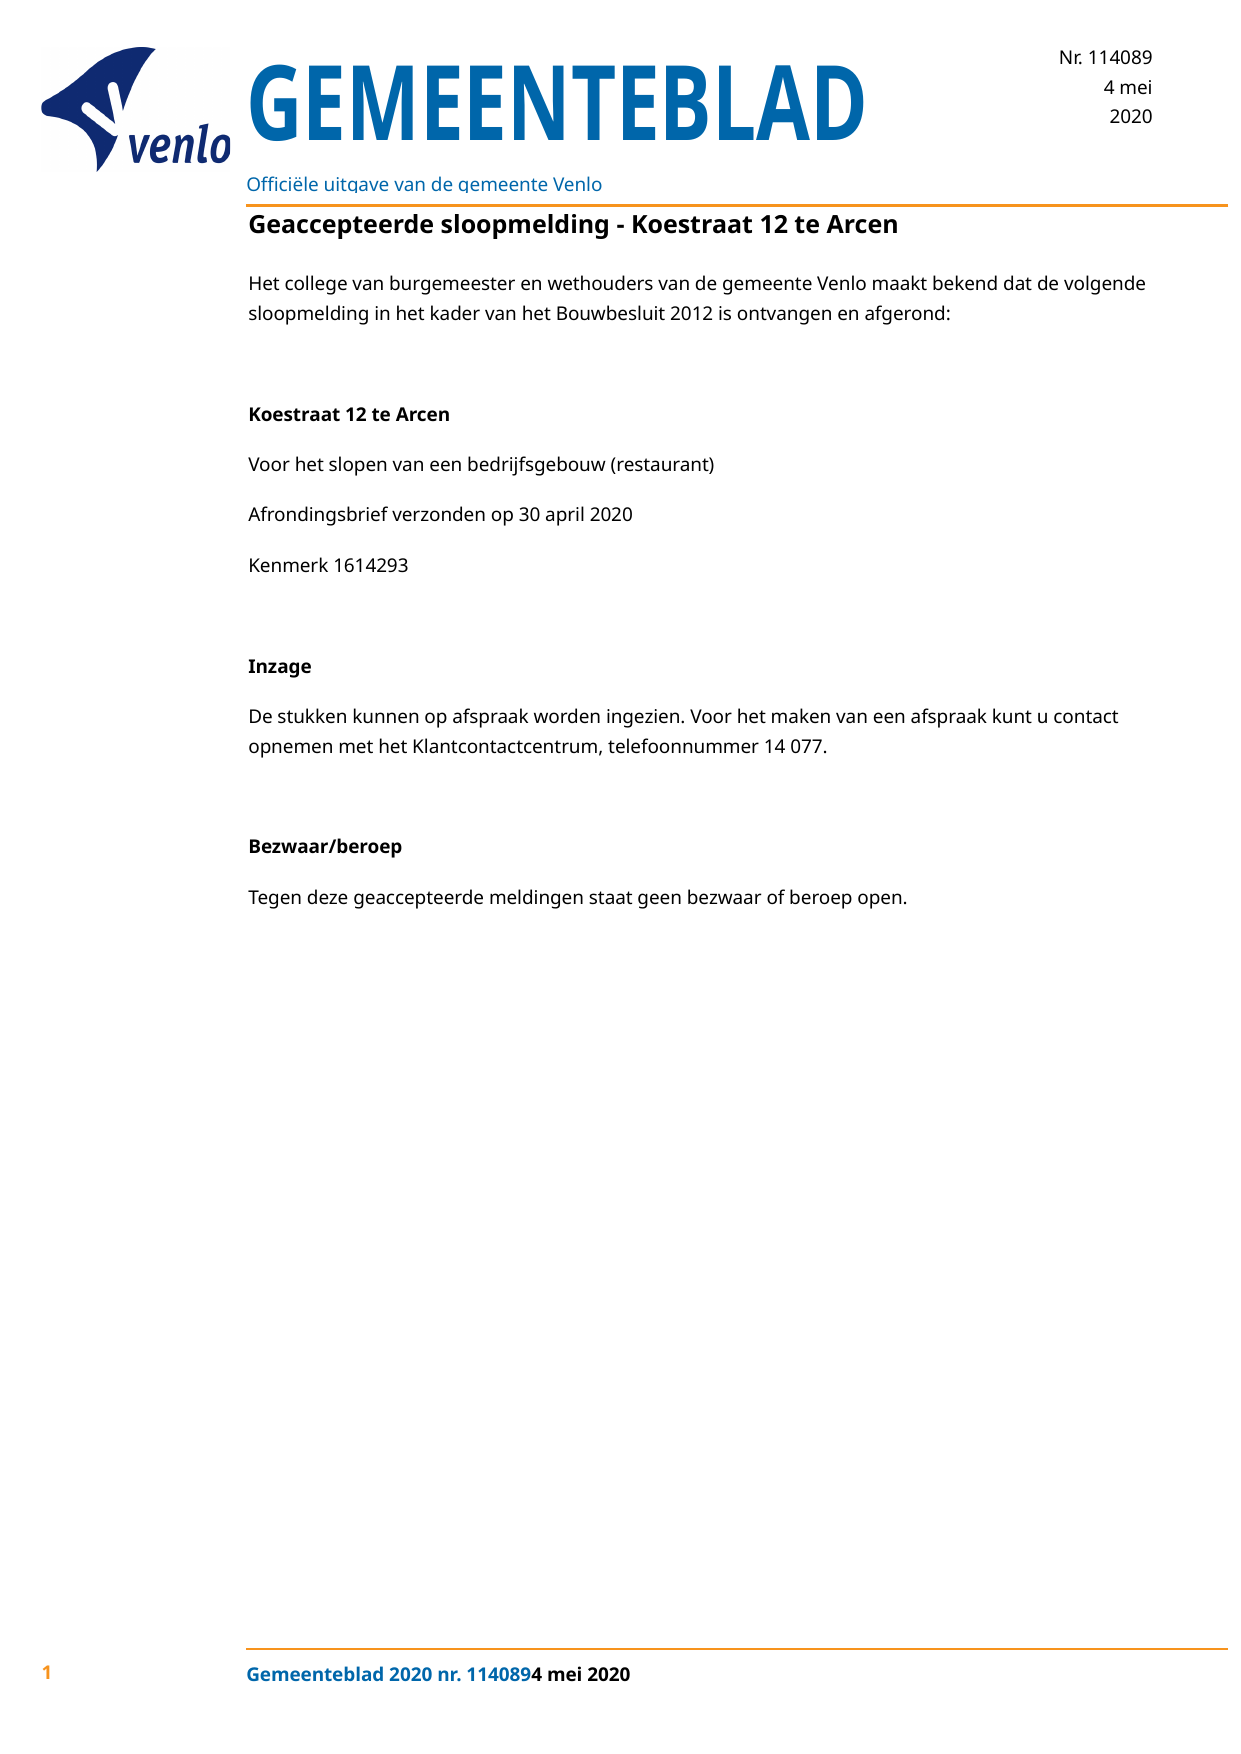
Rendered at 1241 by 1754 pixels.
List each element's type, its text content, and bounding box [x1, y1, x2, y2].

text Geaccepteerde sloopmelding - Koestraat 12 te Arcen [248, 207, 1152, 241]
text Kenmerk 1614293 [248, 552, 1152, 578]
text Koestraat 12 te Arcen [248, 401, 1152, 426]
text Het college van burgemeester en wethouders van de gemeente Venlo maakt bekend dat de volgende sloopmelding in het kader van het Bouwbesluit 2012 is ontvangen en afgerond: [248, 270, 1152, 326]
text De stukken kunnen op afspraak worden ingezien. Voor het maken van een afspraak kunt u contact opnemen met het Klantcontactcentrum, telefoonnummer 14 077. [248, 703, 1152, 758]
text Tegen deze geaccepteerde meldingen staat geen bezwaar of beroep open. [248, 884, 1152, 910]
text Afrondingsbrief verzonden op 30 april 2020 [248, 502, 1152, 527]
picture [41, 47, 231, 172]
text Voor het slopen van een bedrijfsgebouw (restaurant) [248, 451, 1152, 477]
text Inzage [248, 653, 1152, 678]
text Bezwaar/beroep [248, 834, 1152, 859]
